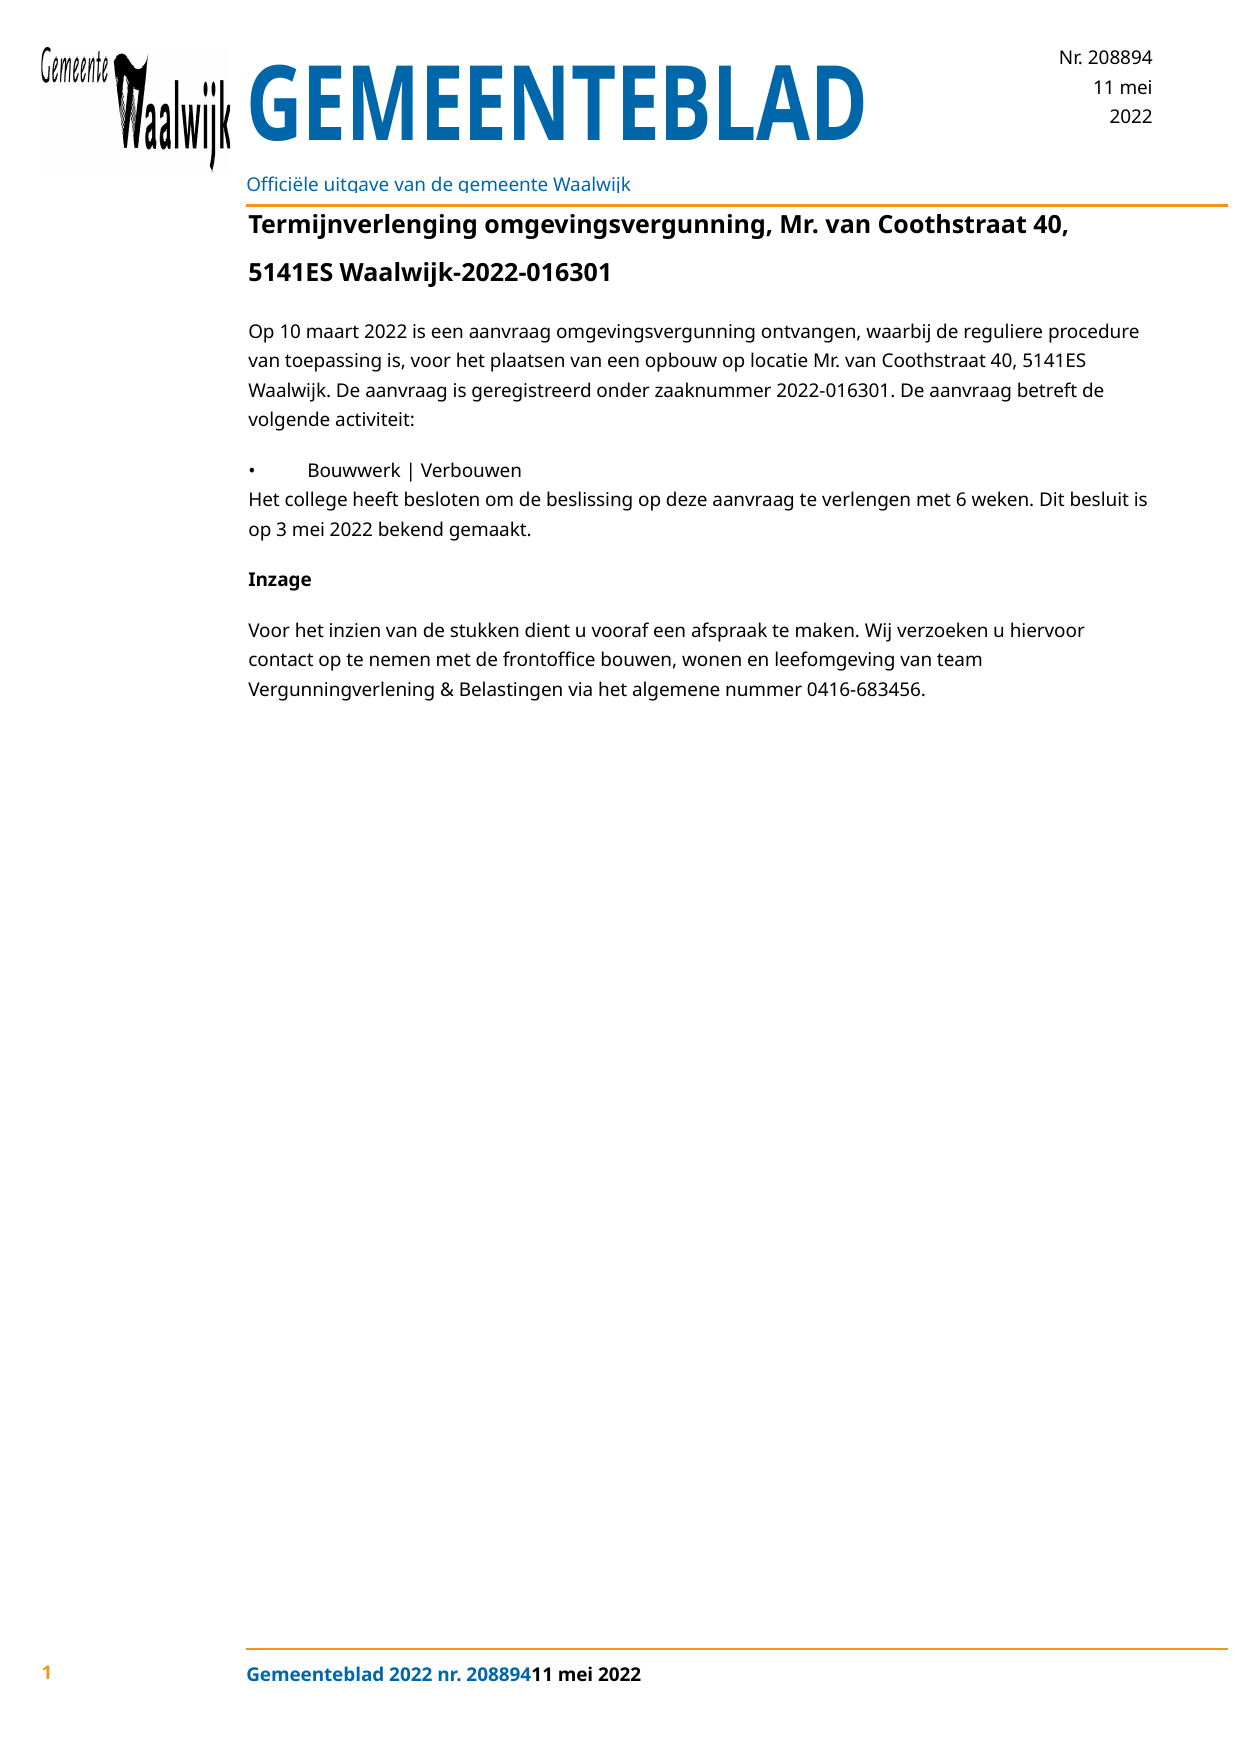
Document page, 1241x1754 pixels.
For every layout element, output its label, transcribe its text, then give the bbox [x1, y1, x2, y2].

text Voor het inzien van de stukken dient u vooraf een afspraak te maken. Wij verzoeken u hiervoor contact op te nemen met de frontoffice bouwen, wonen en leefomgeving van team Vergunningverlening & Belastingen via het algemene nummer 0416-683456. [248, 617, 1152, 702]
text Inzage [248, 567, 1152, 592]
picture [41, 47, 231, 172]
list Bouwwerk | Verbouwen [248, 457, 1152, 483]
text Het college heeft besloten om de beslissing op deze aanvraag te verlengen met 6 weken. Dit besluit is op 3 mei 2022 bekend gemaakt. [248, 487, 1152, 542]
text Termijnverlenging omgevingsvergunning, Mr. van Coothstraat 40, 5141ES Waalwijk-2022-016301 [248, 207, 1152, 288]
text Op 10 maart 2022 is een aanvraag omgevingsvergunning ontvangen, waarbij de reguliere procedure van toepassing is, voor het plaatsen van een opbouw op locatie Mr. van Coothstraat 40, 5141ES Waalwijk. De aanvraag is geregistreerd onder zaaknummer 2022-016301. De aanvraag betreft de volgende activiteit: [248, 318, 1152, 432]
